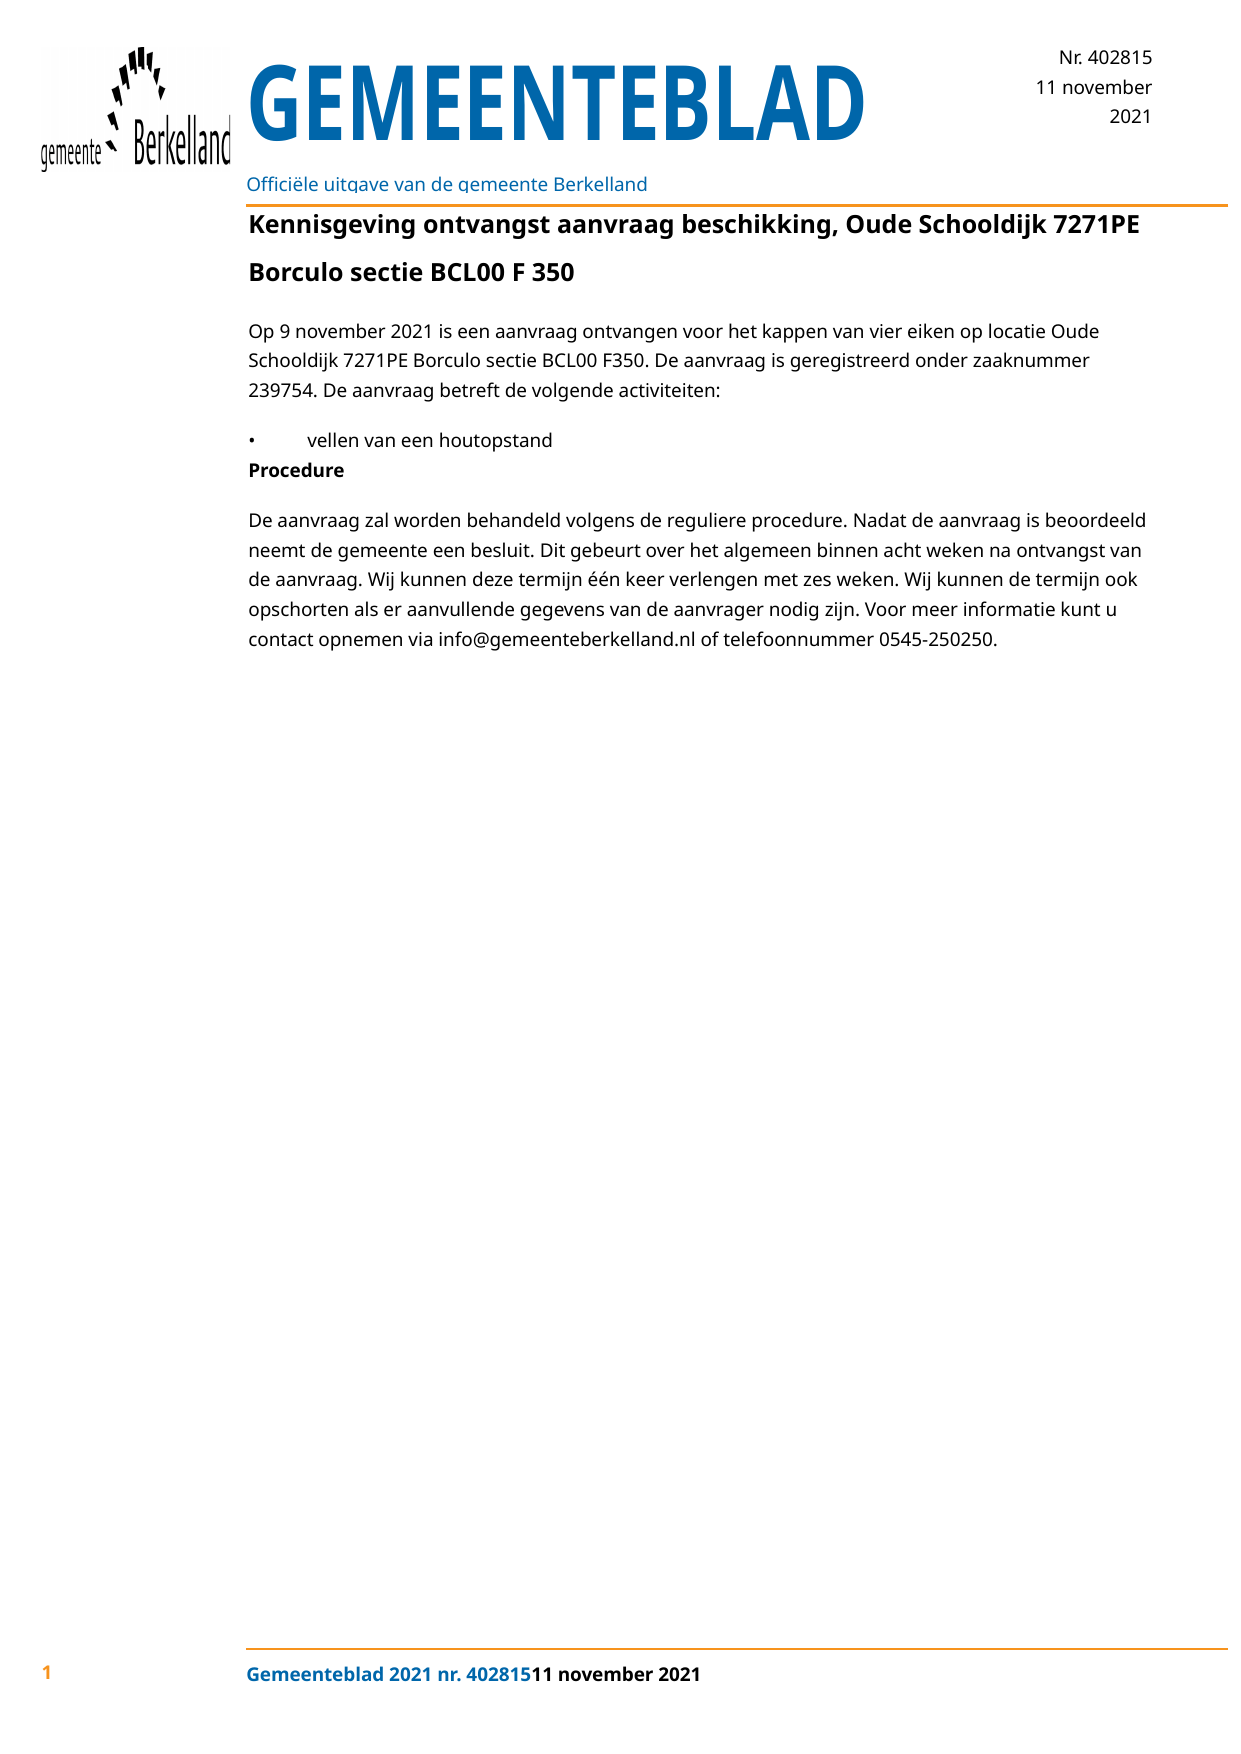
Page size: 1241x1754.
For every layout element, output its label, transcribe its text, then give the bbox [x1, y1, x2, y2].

text Op 9 november 2021 is een aanvraag ontvangen voor het kappen van vier eiken op locatie Oude Schooldijk 7271PE Borculo sectie BCL00 F350. De aanvraag is geregistreerd onder zaaknummer 239754. De aanvraag betreft de volgende activiteiten: [248, 318, 1152, 403]
text De aanvraag zal worden behandeld volgens de reguliere procedure. Nadat de aanvraag is beoordeeld neemt de gemeente een besluit. Dit gebeurt over het algemeen binnen acht weken na ontvangst van de aanvraag. Wij kunnen deze termijn één keer verlengen met zes weken. Wij kunnen de termijn ook opschorten als er aanvullende gegevens van de aanvrager nodig zijn. Voor meer informatie kunt u contact opnemen via info@gemeenteberkelland.nl of telefoonnummer 0545-250250. [248, 507, 1152, 652]
picture [41, 47, 231, 172]
list vellen van een houtopstand [248, 427, 1152, 453]
text Procedure [248, 457, 1152, 483]
text Kennisgeving ontvangst aanvraag beschikking, Oude Schooldijk 7271PE Borculo sectie BCL00 F 350 [248, 207, 1152, 288]
